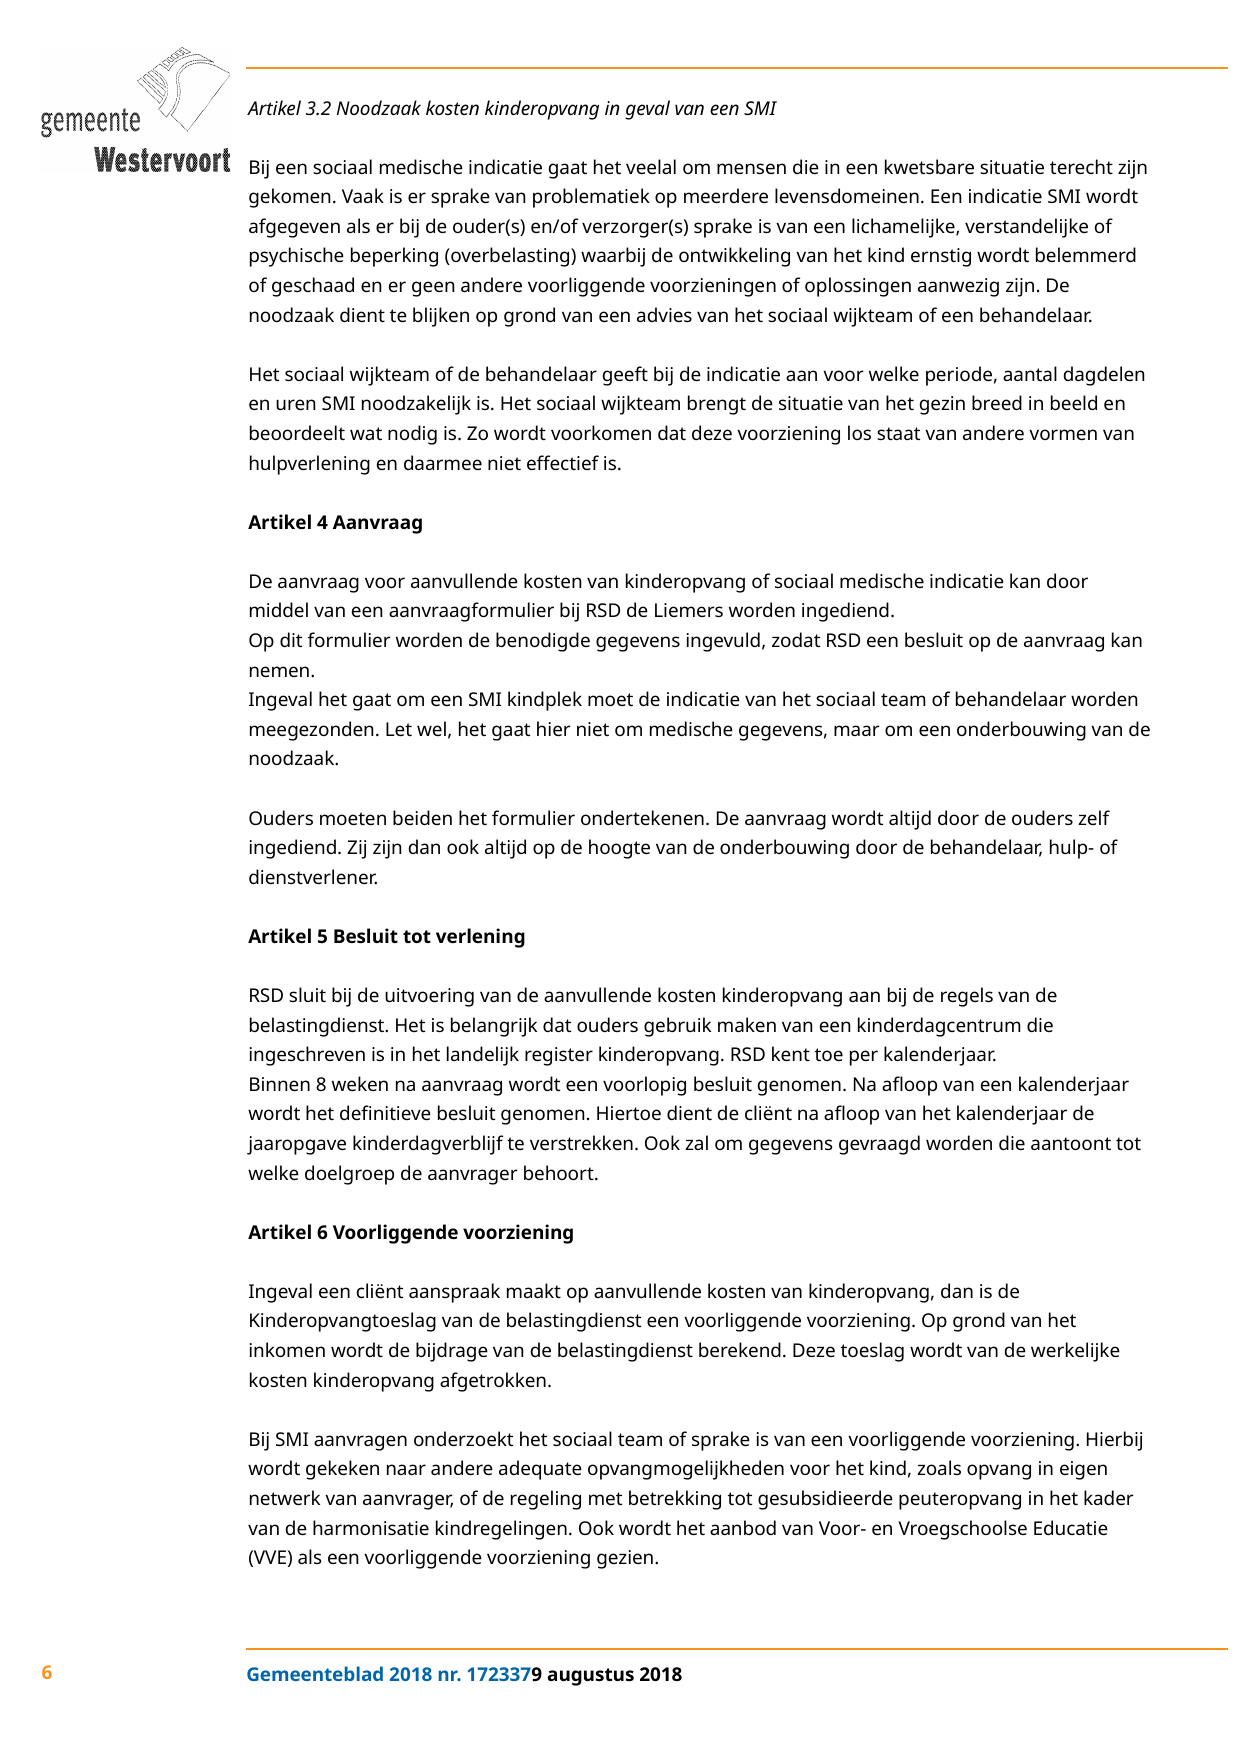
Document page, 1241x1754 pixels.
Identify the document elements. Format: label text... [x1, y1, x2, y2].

text Bij een sociaal medische indicatie gaat het veelal om mensen die in een kwetsbare situatie terecht zijn gekomen. Vaak is er sprake van problematiek op meerdere levensdomeinen. Een indicatie SMI wordt afgegeven als er bij de ouder(s) en/of verzorger(s) sprake is van een lichamelijke, verstandelijke of psychische beperking (overbelasting) waarbij de ontwikkeling van het kind ernstig wordt belemmerd of geschaad en er geen andere voorliggende voorzieningen of oplossingen aanwezig zijn. De noodzaak dient te blijken op grond van een advies van het sociaal wijkteam of een behandelaar. [248, 154, 1152, 328]
text Ingeval een cliënt aanspraak maakt op aanvullende kosten van kinderopvang, dan is de Kinderopvangtoeslag van de belastingdienst een voorliggende voorziening. Op grond van het inkomen wordt de bijdrage van de belastingdienst berekend. Deze toeslag wordt van de werkelijke kosten kinderopvang afgetrokken. [248, 1278, 1152, 1393]
text Ingeval het gaat om een SMI kindplek moet de indicatie van het sociaal team of behandelaar worden meegezonden. Let wel, het gaat hier niet om medische gegevens, maar om een onderbouwing van de noodzaak. [248, 686, 1152, 771]
text De aanvraag voor aanvullende kosten van kinderopvang of sociaal medische indicatie kan door middel van een aanvraagformulier bij RSD de Liemers worden ingediend. [248, 568, 1152, 623]
text Artikel 4 Aanvraag [248, 509, 1152, 535]
text Op dit formulier worden de benodigde gegevens ingevuld, zodat RSD een besluit op de aanvraag kan nemen. [248, 627, 1152, 683]
text Artikel 5 Besluit tot verlening [248, 923, 1152, 949]
text Bij SMI aanvragen onderzoekt het sociaal team of sprake is van een voorliggende voorziening. Hierbij wordt gekeken naar andere adequate opvangmogelijkheden voor het kind, zoals opvang in eigen netwerk van aanvrager, of de regeling met betrekking tot gesubsidieerde peuteropvang in het kader van de harmonisatie kindregelingen. Ook wordt het aanbod van Voor- en Vroegschoolse Educatie (VVE) als een voorliggende voorziening gezien. [248, 1426, 1152, 1570]
text RSD sluit bij de uitvoering van de aanvullende kosten kinderopvang aan bij de regels van de belastingdienst. Het is belangrijk dat ouders gebruik maken van een kinderdagcentrum die ingeschreven is in het landelijk register kinderopvang. RSD kent toe per kalenderjaar. [248, 982, 1152, 1067]
text Artikel 6 Voorliggende voorziening [248, 1219, 1152, 1245]
text Het sociaal wijkteam of de behandelaar geeft bij de indicatie aan voor welke periode, aantal dagdelen en uren SMI noodzakelijk is. Het sociaal wijkteam brengt de situatie van het gezin breed in beeld en beoordeelt wat nodig is. Zo wordt voorkomen dat deze voorziening los staat van andere vormen van hulpverlening en daarmee niet effectief is. [248, 361, 1152, 476]
text Ouders moeten beiden het formulier ondertekenen. De aanvraag wordt altijd door de ouders zelf ingediend. Zij zijn dan ook altijd op de hoogte van de onderbouwing door de behandelaar, hulp- of dienstverlener. [248, 805, 1152, 890]
text Artikel 3.2 Noodzaak kosten kinderopvang in geval van een SMI [248, 95, 1152, 121]
text Binnen 8 weken na aanvraag wordt een voorlopig besluit genomen. Na afloop van een kalenderjaar wordt het definitieve besluit genomen. Hiertoe dient de cliënt na afloop van het kalenderjaar de jaaropgave kinderdagverblijf te verstrekken. Ook zal om gegevens gevraagd worden die aantoont tot welke doelgroep de aanvrager behoort. [248, 1071, 1152, 1186]
picture [41, 47, 231, 172]
